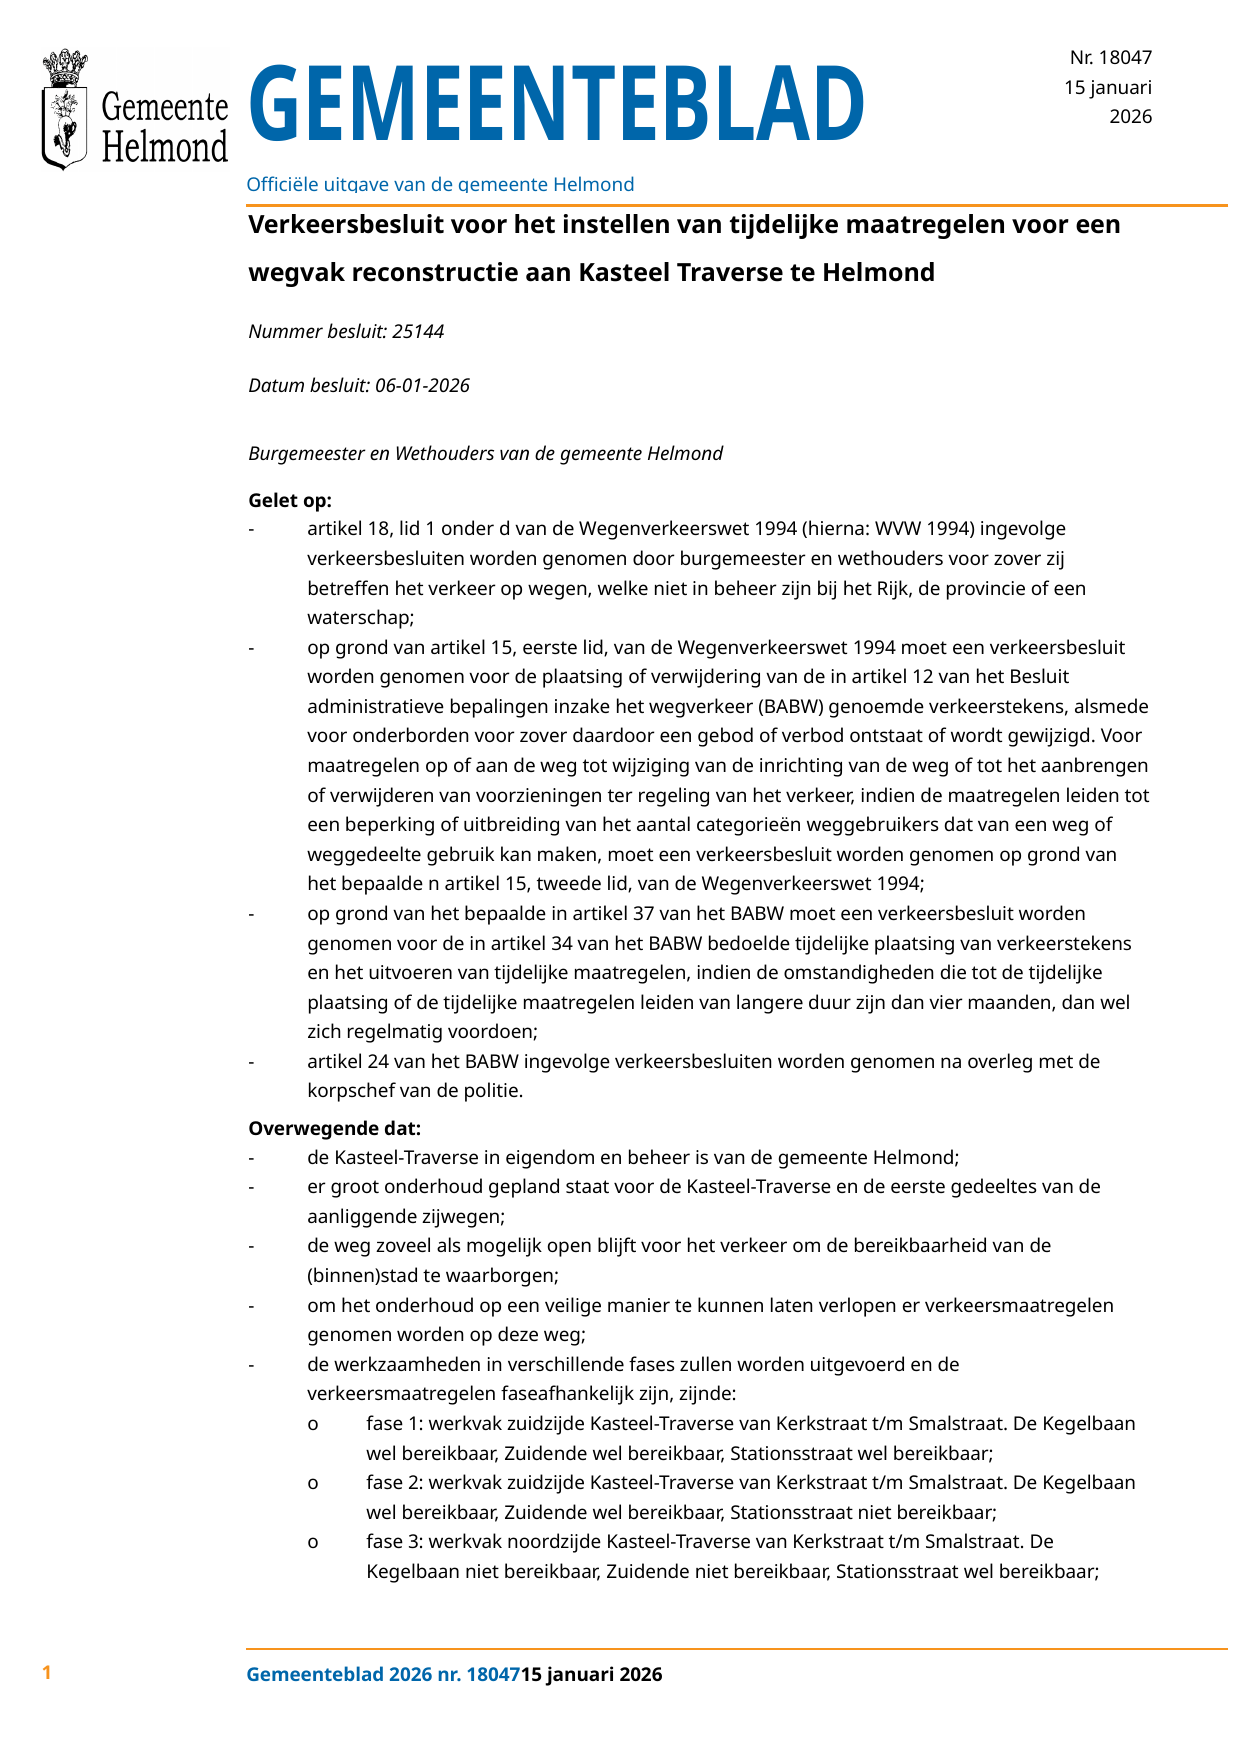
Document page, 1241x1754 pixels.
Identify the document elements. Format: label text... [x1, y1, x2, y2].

list om het onderhoud op een veilige manier te kunnen laten verlopen er verkeersmaatregelen genomen worden op deze weg; [248, 1292, 1152, 1347]
list op grond van het bepaalde in artikel 37 van het BABW moet een verkeersbesluit worden genomen voor de in artikel 34 van het BABW bedoelde tijdelijke plaatsing van verkeerstekens en het uitvoeren van tijdelijke maatregelen, indien de omstandigheden die tot de tijdelijke plaatsing of de tijdelijke maatregelen leiden van langere duur zijn dan vier maanden, dan wel zich regelmatig voordoen; [248, 900, 1152, 1044]
text Verkeersbesluit voor het instellen van tijdelijke maatregelen voor een wegvak reconstructie aan Kasteel Traverse te Helmond [248, 207, 1152, 288]
list artikel 24 van het BABW ingevolge verkeersbesluiten worden genomen na overleg met de korpschef van de politie. [248, 1048, 1152, 1103]
list artikel 18, lid 1 onder d van de Wegenverkeerswet 1994 (hierna: WVW 1994) ingevolge verkeersbesluiten worden genomen door burgemeester en wethouders voor zover zij betreffen het verkeer op wegen, welke niet in beheer zijn bij het Rijk, de provincie of een waterschap; [248, 516, 1152, 630]
text Nummer besluit: 25144 [248, 318, 1152, 344]
list op grond van artikel 15, eerste lid, van de Wegenverkeerswet 1994 moet een verkeersbesluit worden genomen voor de plaatsing of verwijdering van de in artikel 12 van het Besluit administratieve bepalingen inzake het wegverkeer (BABW) genoemde verkeerstekens, alsmede voor onderborden voor zover daardoor een gebod of verbod ontstaat of wordt gewijzigd. Voor maatregelen op of aan de weg tot wijziging van de inrichting van de weg of tot het aanbrengen of verwijderen van voorzieningen ter regeling van het verkeer, indien de maatregelen leiden tot een beperking of uitbreiding van het aantal categorieën weggebruikers dat van een weg of weggedeelte gebruik kan maken, moet een verkeersbesluit worden genomen op grond van het bepaalde n artikel 15, tweede lid, van de Wegenverkeerswet 1994; [248, 634, 1152, 896]
list de werkzaamheden in verschillende fases zullen worden uitgevoerd en de verkeersmaatregelen faseafhankelijk zijn, zijnde: [248, 1351, 1152, 1406]
text Gelet op: [248, 487, 1152, 513]
list de weg zoveel als mogelijk open blijft voor het verkeer om de bereikbaarheid van de (binnen)stad te waarborgen; [248, 1233, 1152, 1288]
text Overwegende dat: [248, 1116, 1152, 1141]
picture [41, 47, 231, 172]
list de Kasteel-Traverse in eigendom en beheer is van de gemeente Helmond; [248, 1144, 1152, 1170]
list er groot onderhoud gepland staat voor de Kasteel-Traverse en de eerste gedeeltes van de aanliggende zijwegen; [248, 1173, 1152, 1229]
list fase 1: werkvak zuidzijde Kasteel-Traverse van Kerkstraat t/m Smalstraat. De Kegelbaan wel bereikbaar, Zuidende wel bereikbaar, Stationsstraat wel bereikbaar; [307, 1410, 1152, 1466]
text Burgemeester en Wethouders van de gemeente Helmond [248, 440, 1152, 465]
list fase 2: werkvak zuidzijde Kasteel-Traverse van Kerkstraat t/m Smalstraat. De Kegelbaan wel bereikbaar, Zuidende wel bereikbaar, Stationsstraat niet bereikbaar; [307, 1469, 1152, 1525]
text Datum besluit: 06-01-2026 [248, 372, 1152, 398]
list fase 3: werkvak noordzijde Kasteel-Traverse van Kerkstraat t/m Smalstraat. De Kegelbaan niet bereikbaar, Zuidende niet bereikbaar, Stationsstraat wel bereikbaar; [307, 1528, 1152, 1584]
